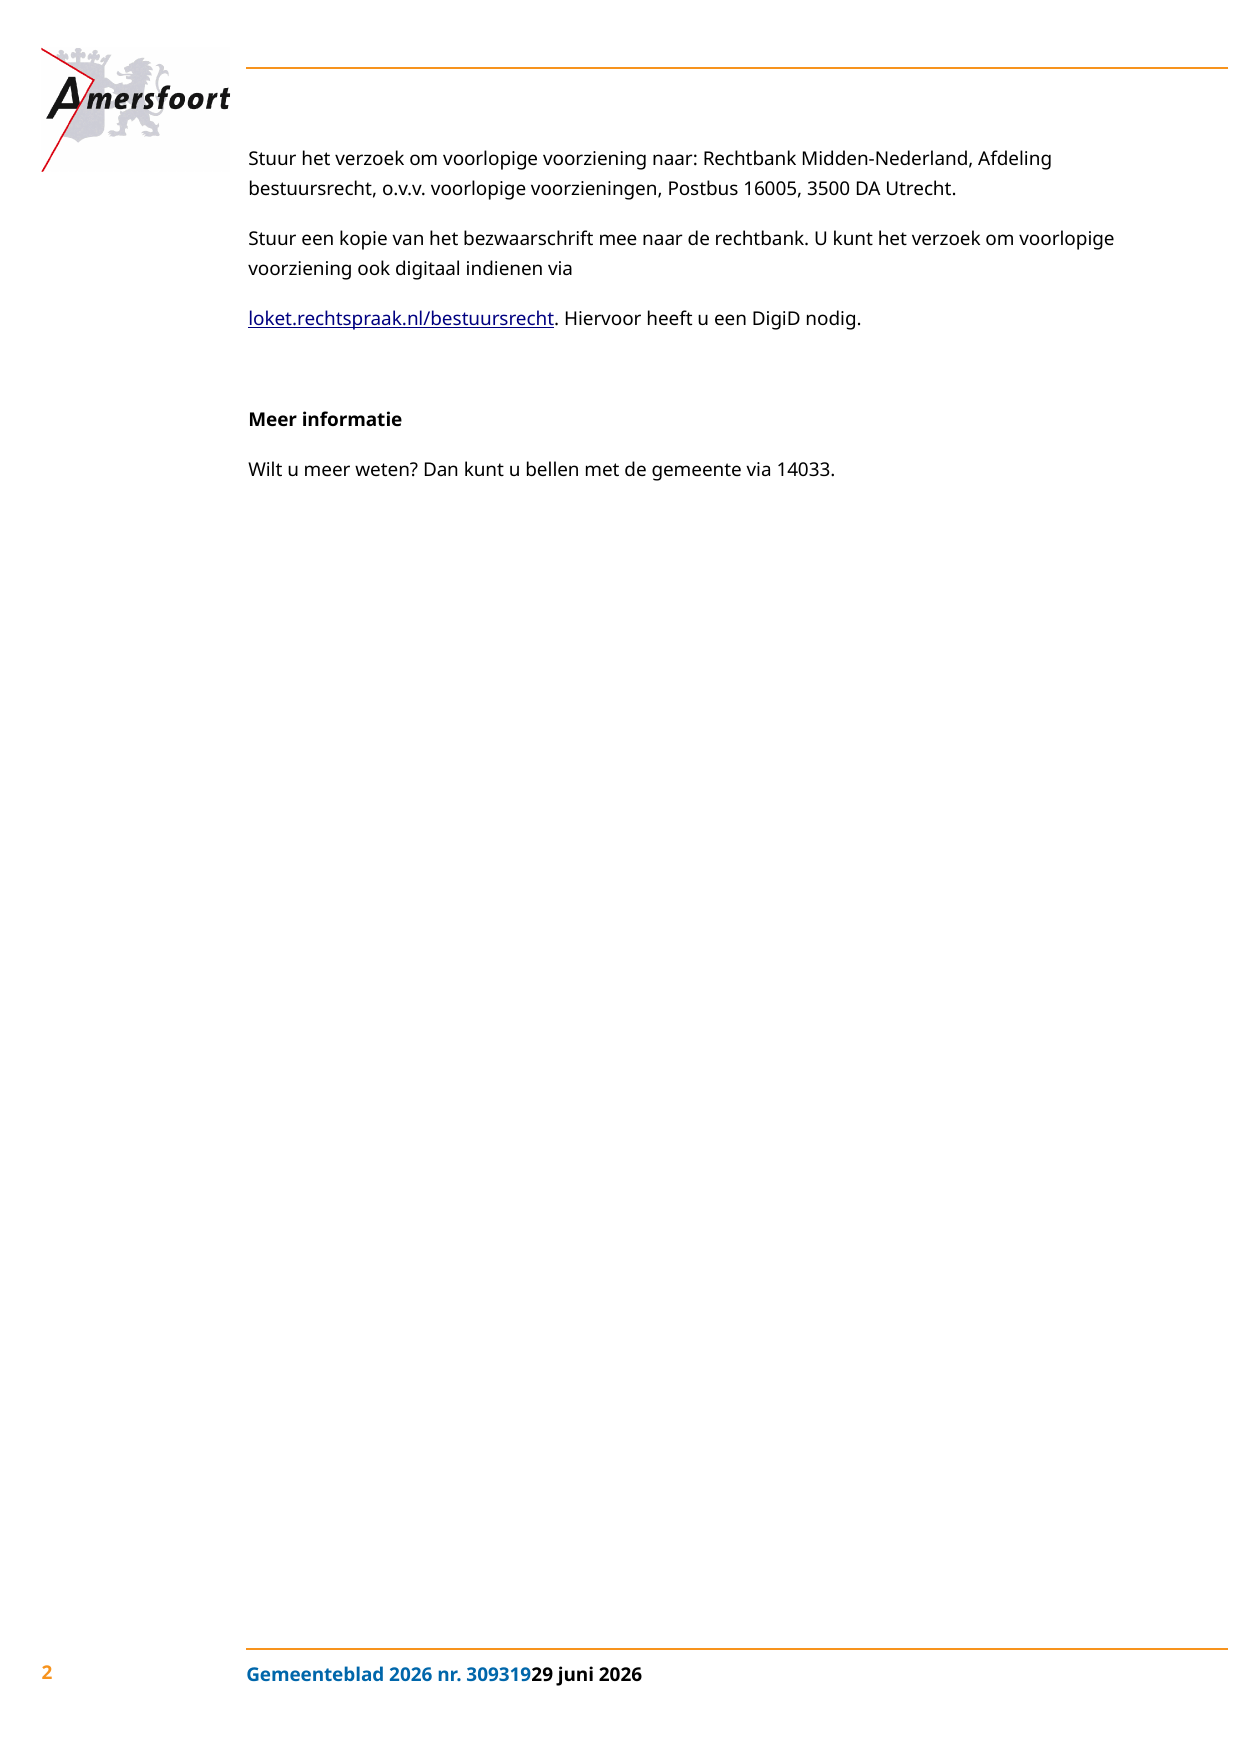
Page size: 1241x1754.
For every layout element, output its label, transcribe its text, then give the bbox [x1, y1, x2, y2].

text Stuur het verzoek om voorlopige voorziening naar: Rechtbank Midden-Nederland, Afdeling bestuursrecht, o.v.v. voorlopige voorzieningen, Postbus 16005, 3500 DA Utrecht. [248, 145, 1152, 201]
text Stuur een kopie van het bezwaarschrift mee naar de rechtbank. U kunt het verzoek om voorlopige voorziening ook digitaal indienen via [248, 225, 1152, 281]
text Wilt u meer weten? Dan kunt u bellen met de gemeente via 14033. [248, 456, 1152, 482]
text loket.rechtspraak.nl/bestuursrecht. Hiervoor heeft u een DigiD nodig. [248, 305, 1152, 331]
text Meer informatie [248, 406, 1152, 432]
picture [41, 47, 231, 172]
